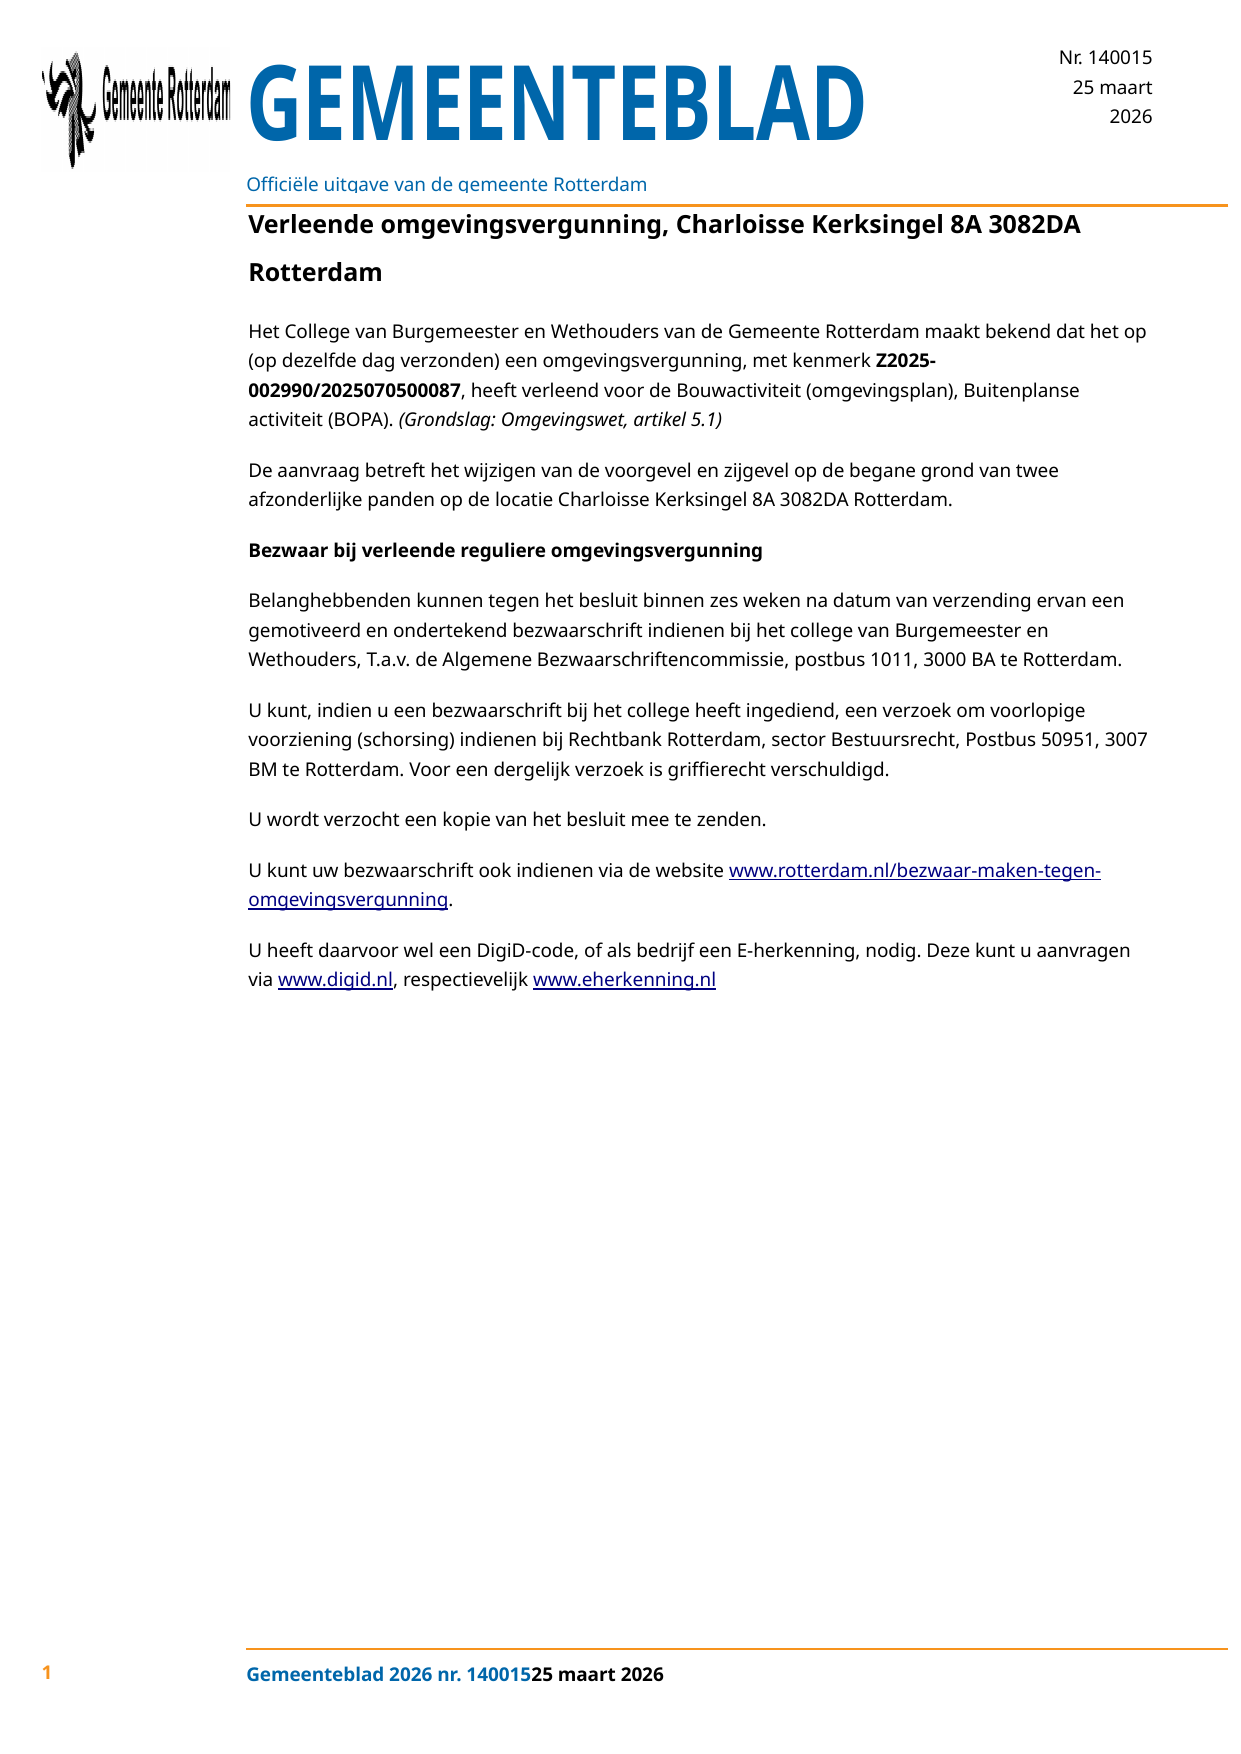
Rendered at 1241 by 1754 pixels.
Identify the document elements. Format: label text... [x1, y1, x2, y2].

picture [41, 47, 231, 172]
text U kunt uw bezwaarschrift ook indienen via de website www.rotterdam.nl/bezwaar-maken-tegen-omgevingsvergunning. [248, 857, 1152, 912]
text Bezwaar bij verleende reguliere omgevingsvergunning [248, 537, 1152, 563]
text U heeft daarvoor wel een DigiD-code, of als bedrijf een E-herkenning, nodig. Deze kunt u aanvragen via www.digid.nl, respectievelijk www.eherkenning.nl [248, 937, 1152, 992]
text Belanghebbenden kunnen tegen het besluit binnen zes weken na datum van verzending ervan een gemotiveerd en ondertekend bezwaarschrift indienen bij het college van Burgemeester en Wethouders, T.a.v. de Algemene Bezwaarschriftencommissie, postbus 1011, 3000 BA te Rotterdam. [248, 587, 1152, 672]
text U wordt verzocht een kopie van het besluit mee te zenden. [248, 807, 1152, 832]
text De aanvraag betreft het wijzigen van de voorgevel en zijgevel op de begane grond van twee afzonderlijke panden op de locatie Charloisse Kerksingel 8A 3082DA Rotterdam. [248, 457, 1152, 512]
text Het College van Burgemeester en Wethouders van de Gemeente Rotterdam maakt bekend dat het op (op dezelfde dag verzonden) een omgevingsvergunning, met kenmerk Z2025-002990/2025070500087, heeft verleend voor de Bouwactiviteit (omgevingsplan), Buitenplanse activiteit (BOPA). (Grondslag: Omgevingswet, artikel 5.1) [248, 318, 1152, 432]
text U kunt, indien u een bezwaarschrift bij het college heeft ingediend, een verzoek om voorlopige voorziening (schorsing) indienen bij Rechtbank Rotterdam, sector Bestuursrecht, Postbus 50951, 3007 BM te Rotterdam. Voor een dergelijk verzoek is griffierecht verschuldigd. [248, 697, 1152, 782]
text Verleende omgevingsvergunning, Charloisse Kerksingel 8A 3082DA Rotterdam [248, 207, 1152, 288]
